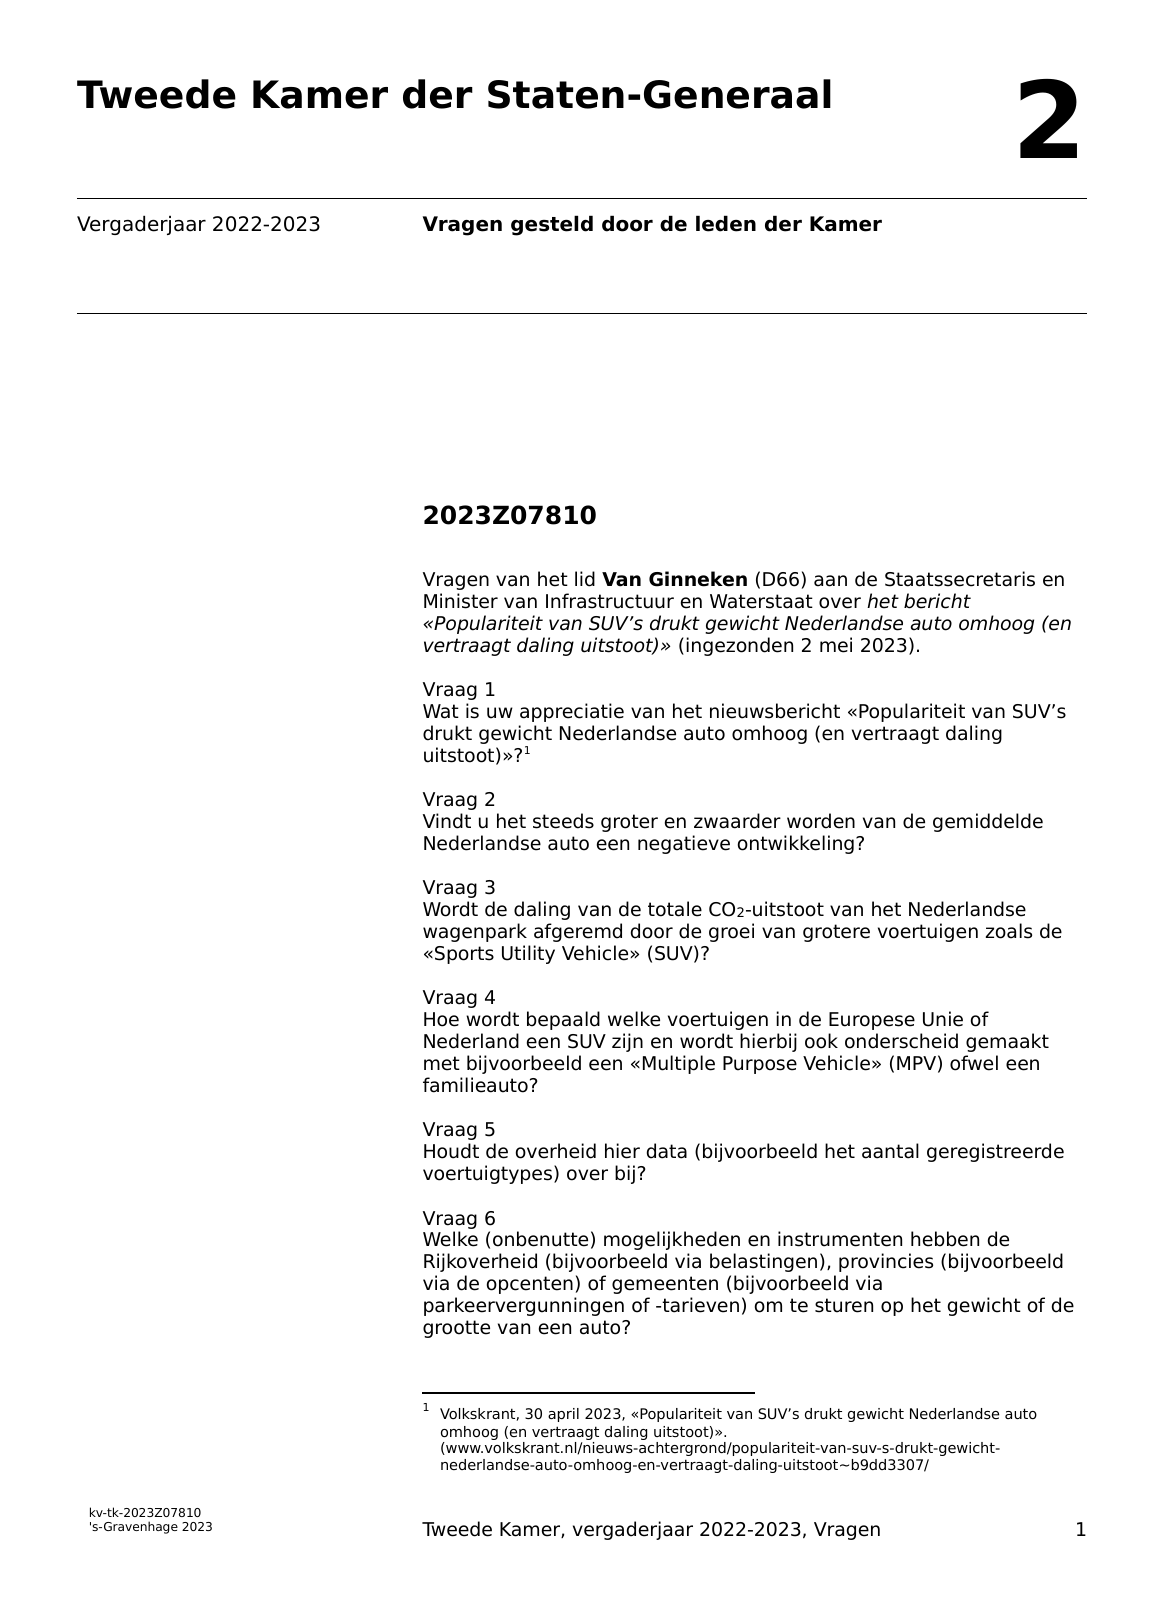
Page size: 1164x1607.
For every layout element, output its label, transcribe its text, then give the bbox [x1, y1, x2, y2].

text Volkskrant, 30 april 2023, «Populariteit van SUV’s drukt gewicht Nederlandse auto omhoog (en vertraagt daling uitstoot)». (www.volkskrant.nl/nieuws-achtergrond/populariteit-van-suv-s-drukt-gewicht-nederlandse-auto-omhoog-en-vertraagt-daling-uitstoot~b9dd3307/ [422, 1402, 1087, 1474]
text Vindt u het steeds groter en zwaarder worden van de gemiddelde Nederlandse auto een negatieve ontwikkeling? [422, 811, 1087, 855]
table_header 2 [886, 59, 1087, 198]
text Vraag 6 [422, 1207, 1087, 1229]
text Vraag 1 [422, 679, 1087, 701]
text Vraag 5 [422, 1119, 1087, 1141]
text 's-Gravenhage 2023 [88, 1520, 323, 1534]
text kv-tk-2023Z07810 [88, 1506, 323, 1520]
text Vragen van het lid Van Ginneken (D66) aan de Staatssecretaris en Minister van Infrastructuur en Waterstaat over het bericht «Populariteit van SUV’s drukt gewicht Nederlandse auto omhoog (en vertraagt daling uitstoot)» (ingezonden 2 mei 2023). [422, 569, 1087, 657]
text Vraag 4 [422, 987, 1087, 1009]
text 2023Z07810 [422, 501, 1087, 531]
table_cell Vragen gesteld door de leden der Kamer [422, 199, 1087, 313]
text Wordt de daling van de totale CO2-uitstoot van het Nederlandse wagenpark afgeremd door de groei van grotere voertuigen zoals de «Sports Utility Vehicle» (SUV)? [422, 899, 1087, 965]
text Welke (onbenutte) mogelijkheden en instrumenten hebben de Rijkoverheid (bijvoorbeeld via belastingen), provincies (bijvoorbeeld via de opcenten) of gemeenten (bijvoorbeeld via parkeervergunningen of -tarieven) om te sturen op het gewicht of de grootte van een auto? [422, 1229, 1087, 1339]
text Wat is uw appreciatie van het nieuwsbericht «Populariteit van SUV’s drukt gewicht Nederlandse auto omhoog (en vertraagt daling uitstoot)»? [422, 701, 1087, 767]
text Vraag 3 [422, 877, 1087, 899]
table_header Tweede Kamer der Staten-Generaal [77, 59, 886, 198]
text Houdt de overheid hier data (bijvoorbeeld het aantal geregistreerde voertuigtypes) over bij? [422, 1141, 1087, 1185]
table_cell Vergaderjaar 2022-2023 [77, 199, 422, 313]
text Hoe wordt bepaald welke voertuigen in de Europese Unie of Nederland een SUV zijn en wordt hierbij ook onderscheid gemaakt met bijvoorbeeld een «Multiple Purpose Vehicle» (MPV) ofwel een familieauto? [422, 1009, 1087, 1097]
text Vraag 2 [422, 789, 1087, 811]
